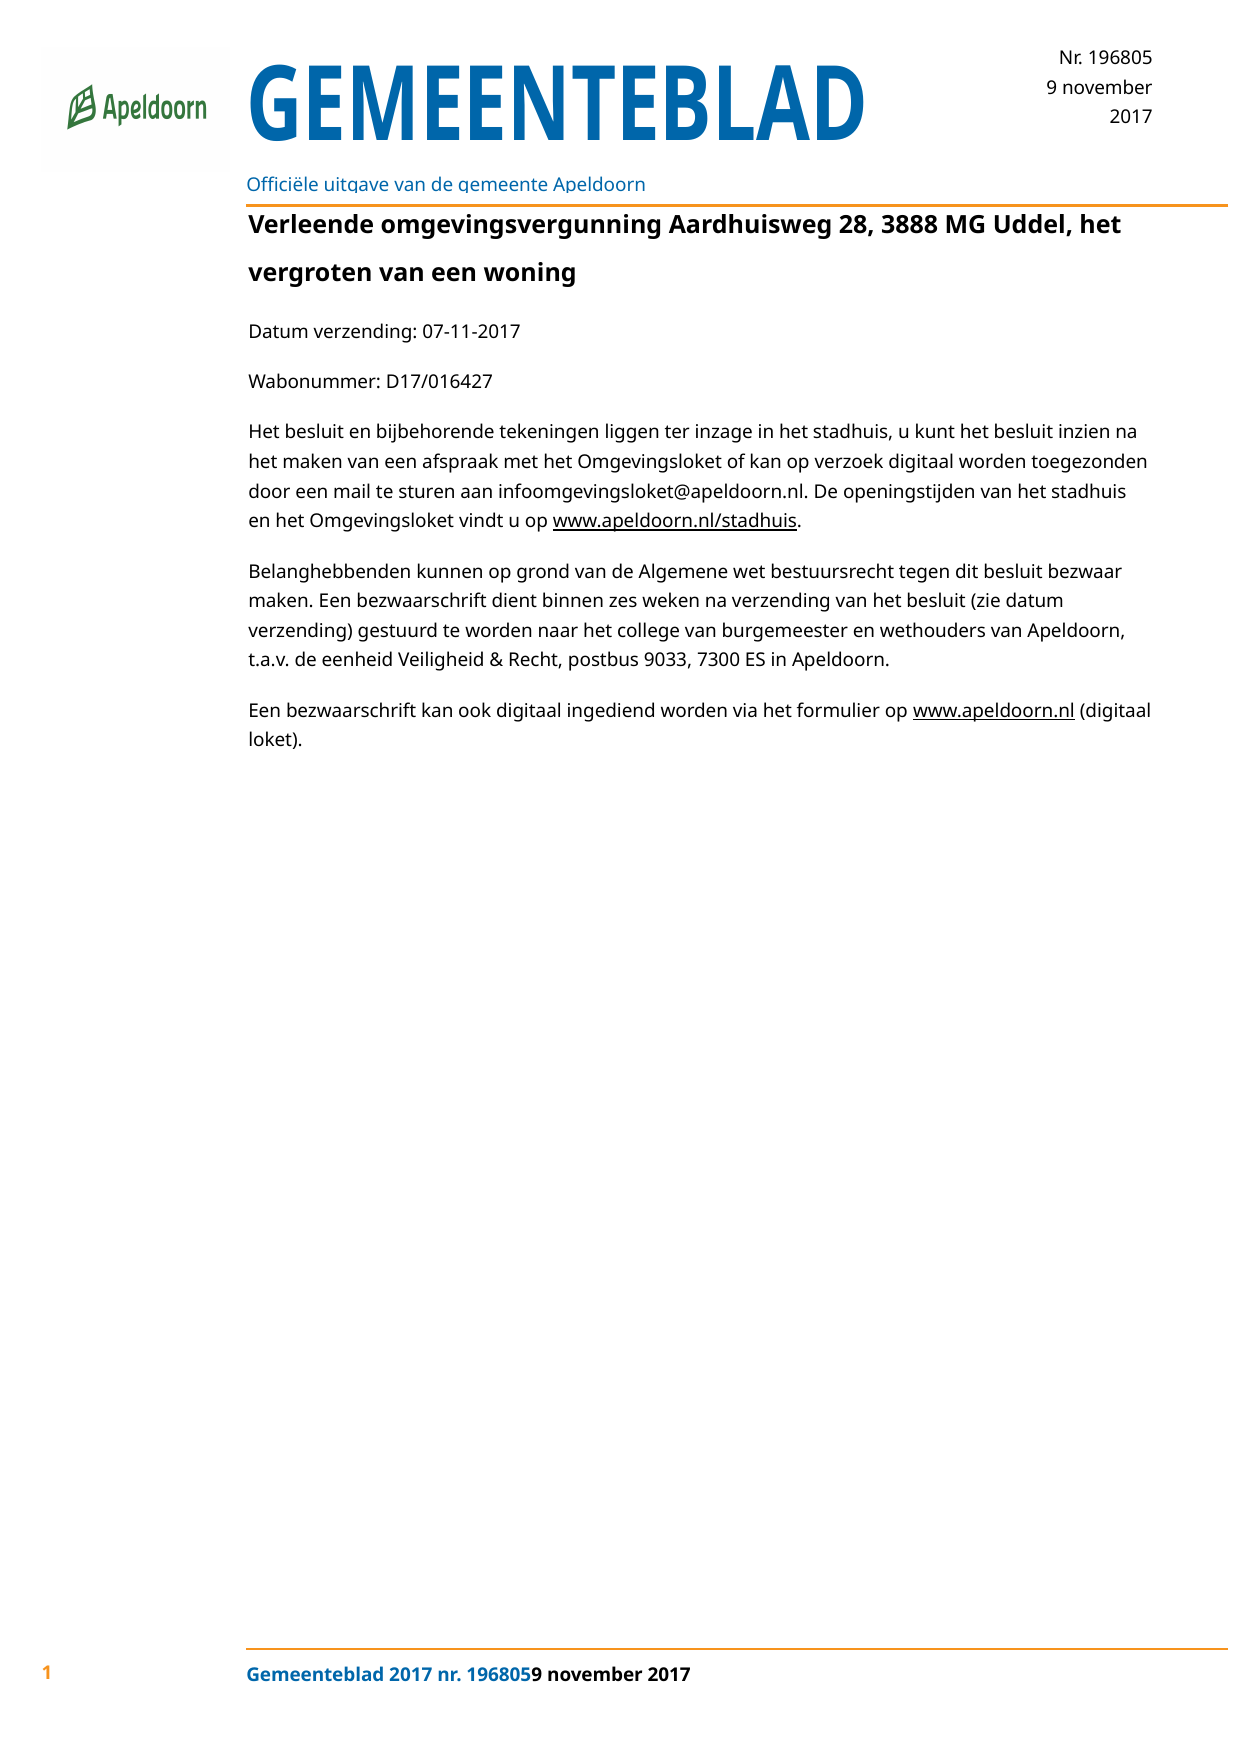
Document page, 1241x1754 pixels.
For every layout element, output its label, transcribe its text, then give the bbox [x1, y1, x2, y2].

text Belanghebbenden kunnen op grond van de Algemene wet bestuursrecht tegen dit besluit bezwaar maken. Een bezwaarschrift dient binnen zes weken na verzending van het besluit (zie datum verzending) gestuurd te worden naar het college van burgemeester en wethouders van Apeldoorn, t.a.v. de eenheid Veiligheid & Recht, postbus 9033, 7300 ES in Apeldoorn. [248, 558, 1152, 672]
text Een bezwaarschrift kan ook digitaal ingediend worden via het formulier op www.apeldoorn.nl (digitaal loket). [248, 697, 1152, 752]
text Verleende omgevingsvergunning Aardhuisweg 28, 3888 MG Uddel, het vergroten van een woning [248, 207, 1152, 288]
text Het besluit en bijbehorende tekeningen liggen ter inzage in het stadhuis, u kunt het besluit inzien na het maken van een afspraak met het Omgevingsloket of kan op verzoek digitaal worden toegezonden door een mail te sturen aan infoomgevingsloket@apeldoorn.nl. De openingstijden van het stadhuis en het Omgevingsloket vindt u op www.apeldoorn.nl/stadhuis. [248, 419, 1152, 533]
text Datum verzending: 07-11-2017 [248, 318, 1152, 344]
text Wabonummer: D17/016427 [248, 368, 1152, 394]
picture [41, 47, 231, 172]
